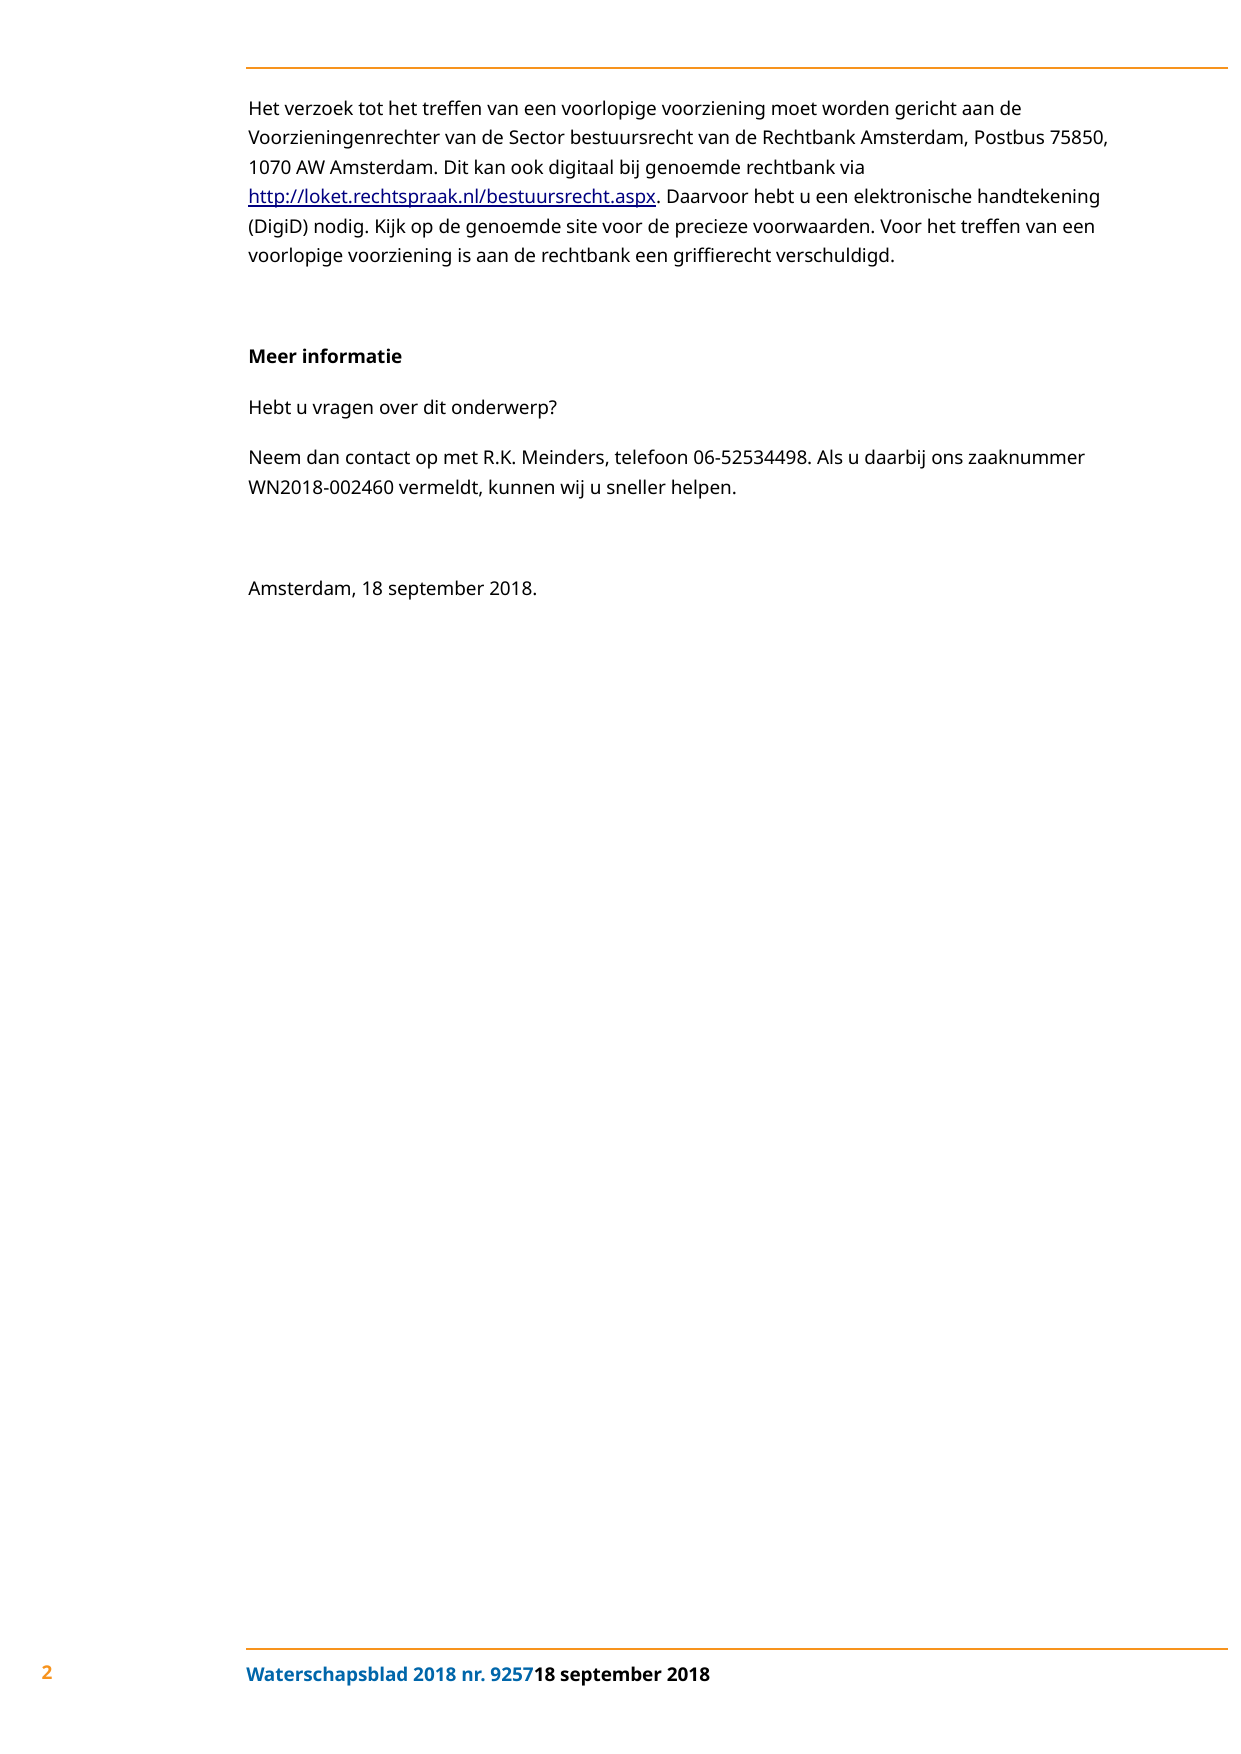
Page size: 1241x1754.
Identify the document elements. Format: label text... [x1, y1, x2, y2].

picture [41, 47, 231, 172]
text Hebt u vragen over dit onderwerp? [248, 394, 1152, 420]
text Amsterdam, 18 september 2018. [248, 575, 1152, 601]
text Meer informatie [248, 343, 1152, 369]
text Het verzoek tot het treffen van een voorlopige voorziening moet worden gericht aan de Voorzieningenrechter van de Sector bestuursrecht van de Rechtbank Amsterdam, Postbus 75850, 1070 AW Amsterdam. Dit kan ook digitaal bij genoemde rechtbank via http://loket.rechtspraak.nl/bestuursrecht.aspx. Daarvoor hebt u een elektronische handtekening (DigiD) nodig. Kijk op de genoemde site voor de precieze voorwaarden. Voor het treffen van een voorlopige voorziening is aan de rechtbank een griffierecht verschuldigd. [248, 95, 1152, 268]
text Neem dan contact op met R.K. Meinders, telefoon 06-52534498. Als u daarbij ons zaaknummer WN2018-002460 vermeldt, kunnen wij u sneller helpen. [248, 444, 1152, 500]
